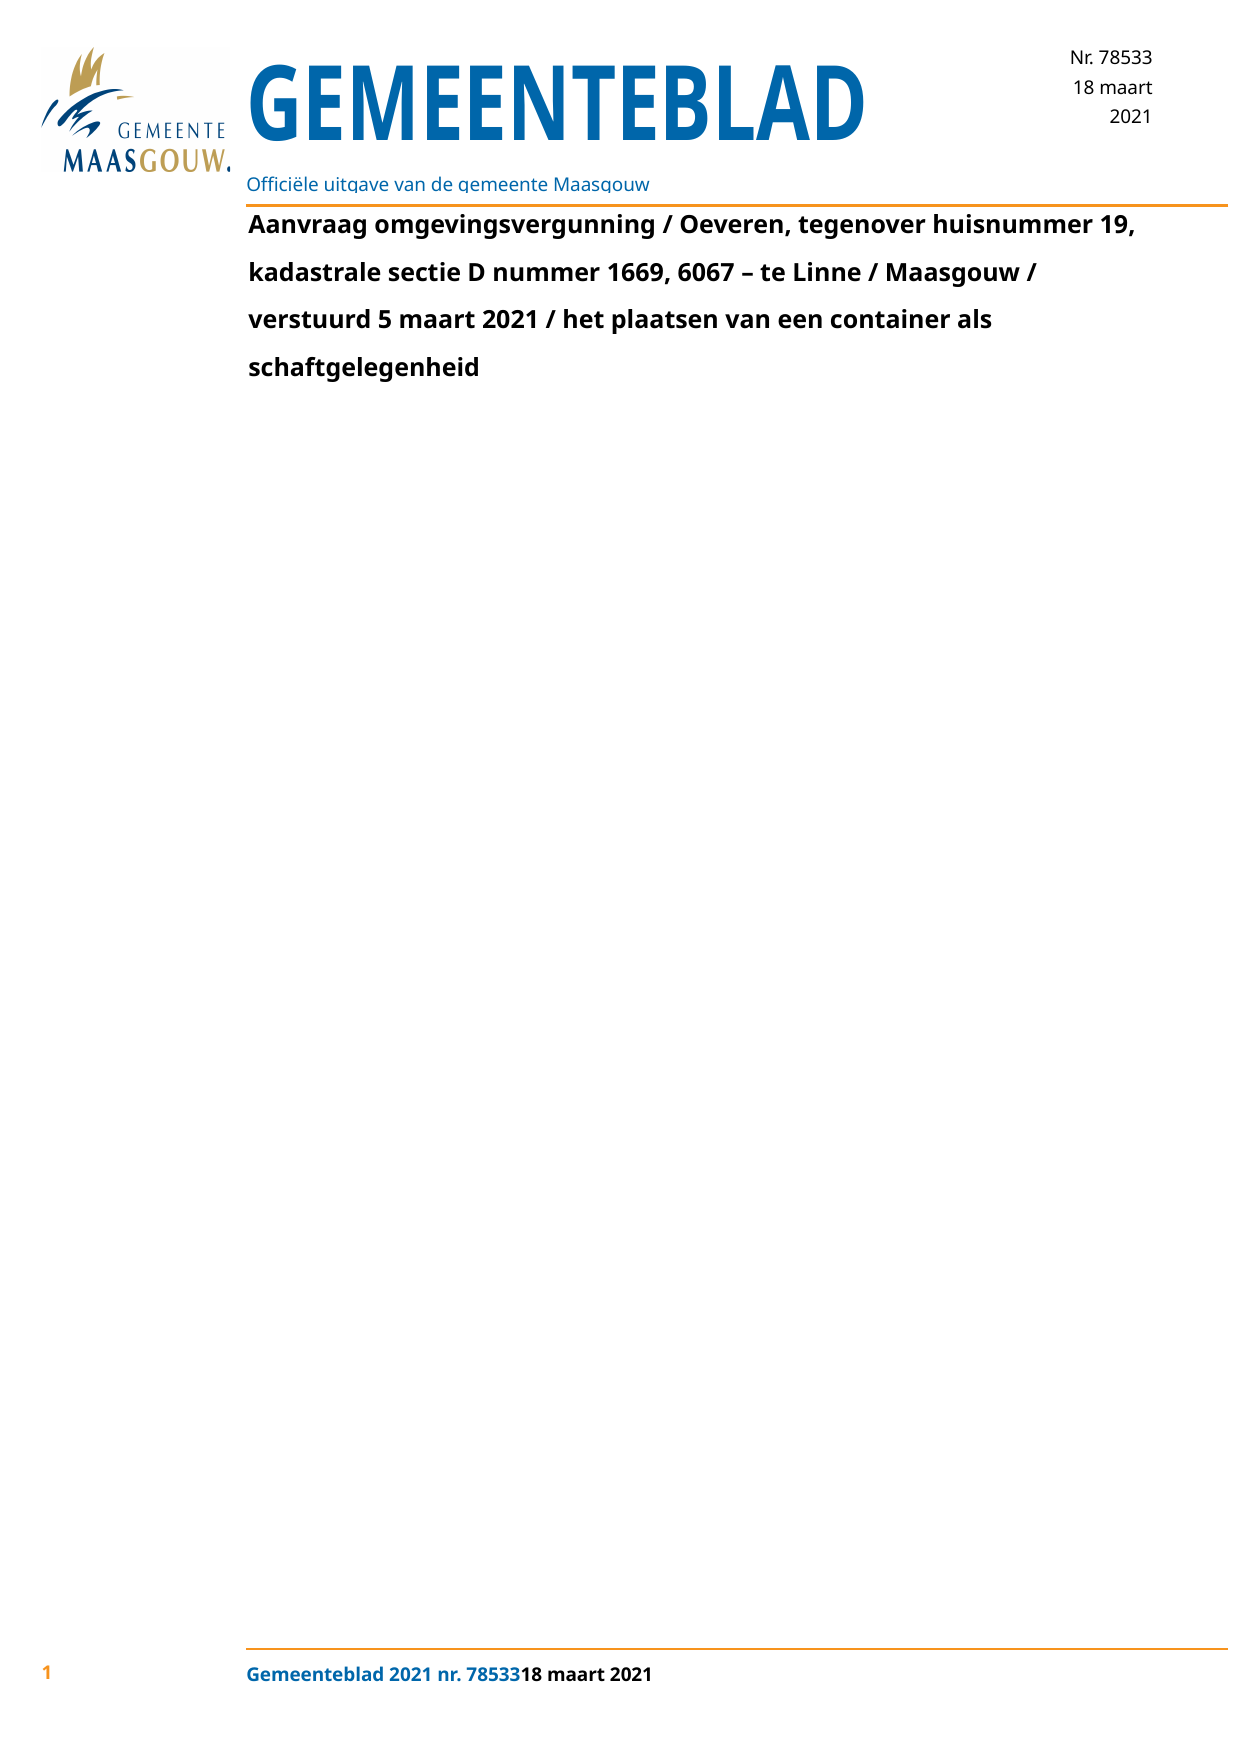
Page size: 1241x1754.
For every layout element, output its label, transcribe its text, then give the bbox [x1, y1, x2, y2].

picture [41, 47, 231, 172]
text Aanvraag omgevingsvergunning / Oeveren, tegenover huisnummer 19, kadastrale sectie D nummer 1669, 6067 – te Linne / Maasgouw / verstuurd 5 maart 2021 / het plaatsen van een container als schaftgelegenheid [248, 207, 1152, 384]
